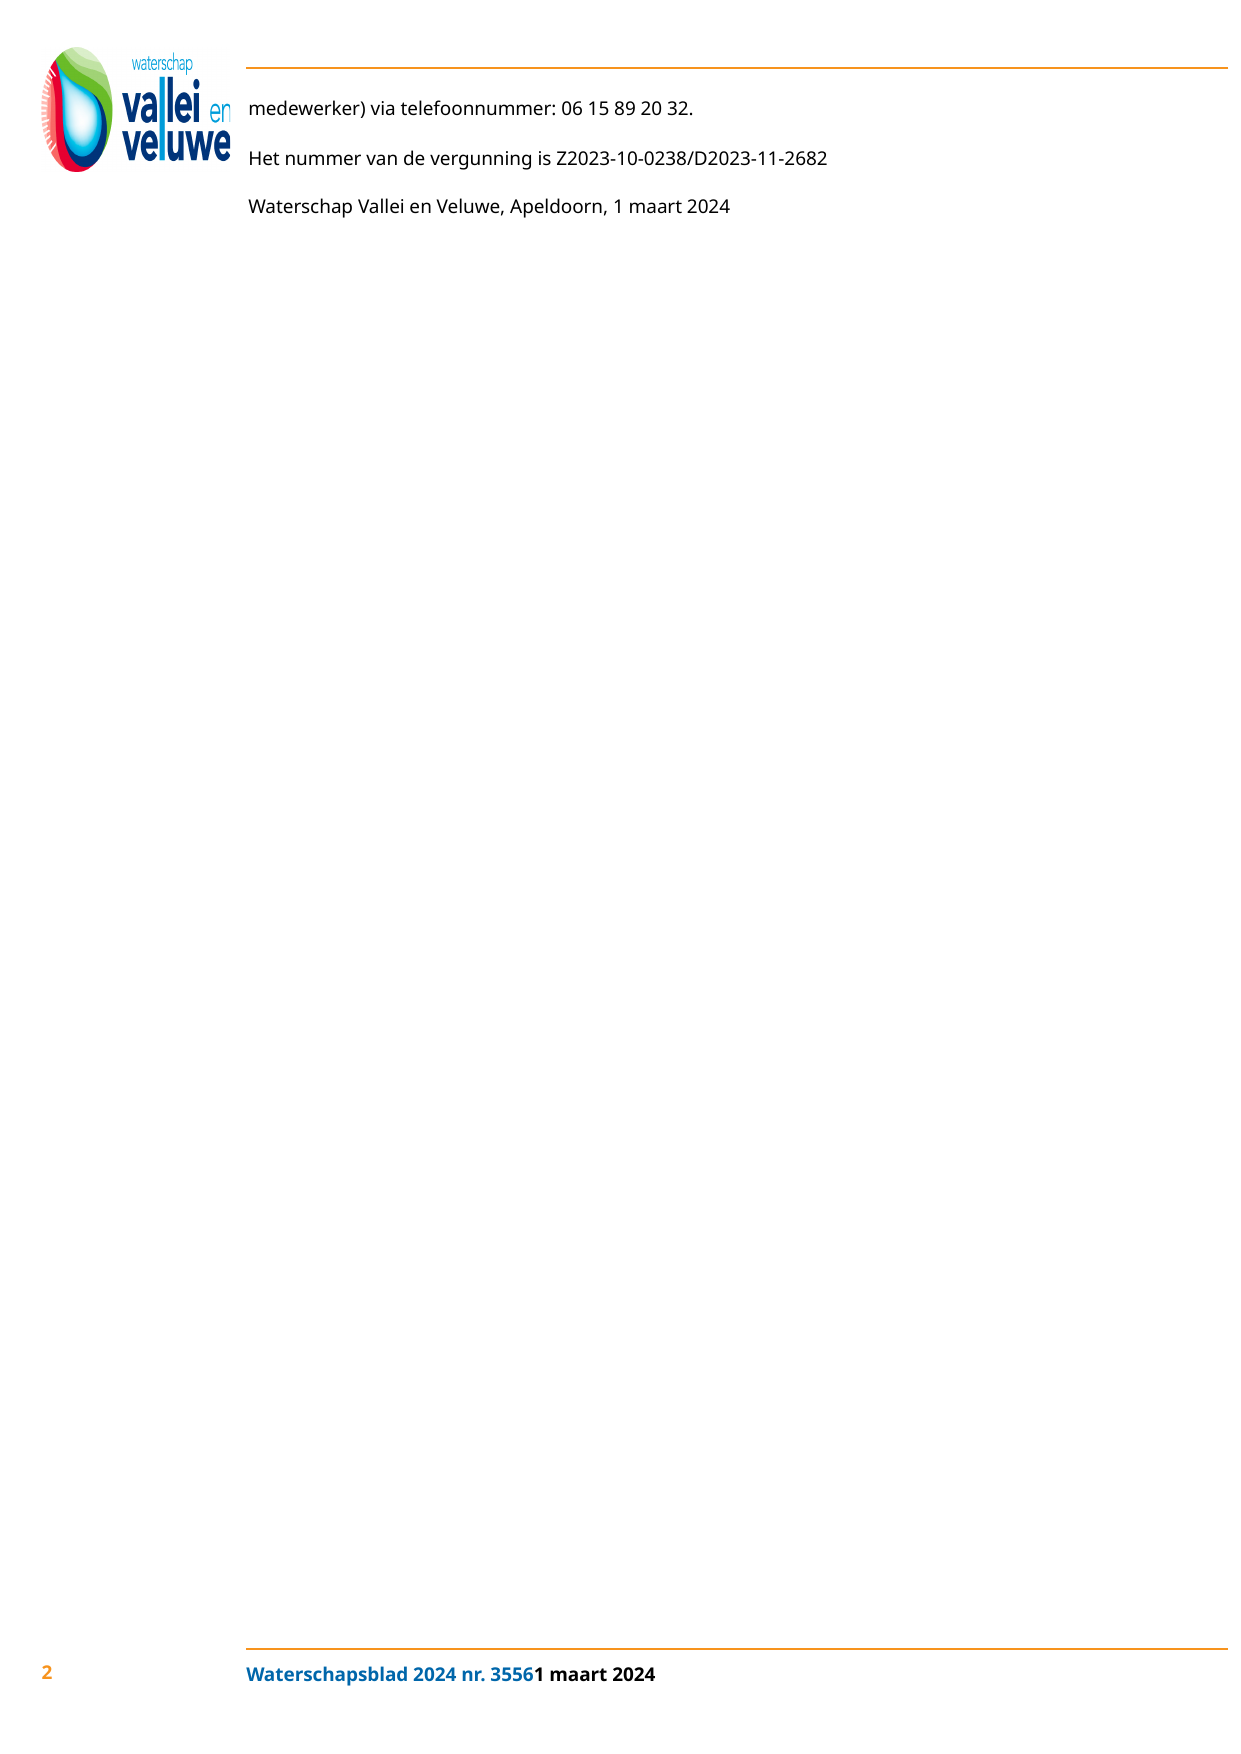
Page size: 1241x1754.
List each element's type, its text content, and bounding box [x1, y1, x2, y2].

text Waterschap Vallei en Veluwe, Apeldoorn, 1 maart 2024 [248, 193, 1152, 219]
text Het nummer van de vergunning is Z2023-10-0238/D2023-11-2682 [248, 145, 1152, 171]
picture [41, 47, 231, 172]
text medewerker) via telefoonnummer: 06 15 89 20 32. [248, 95, 1152, 121]
